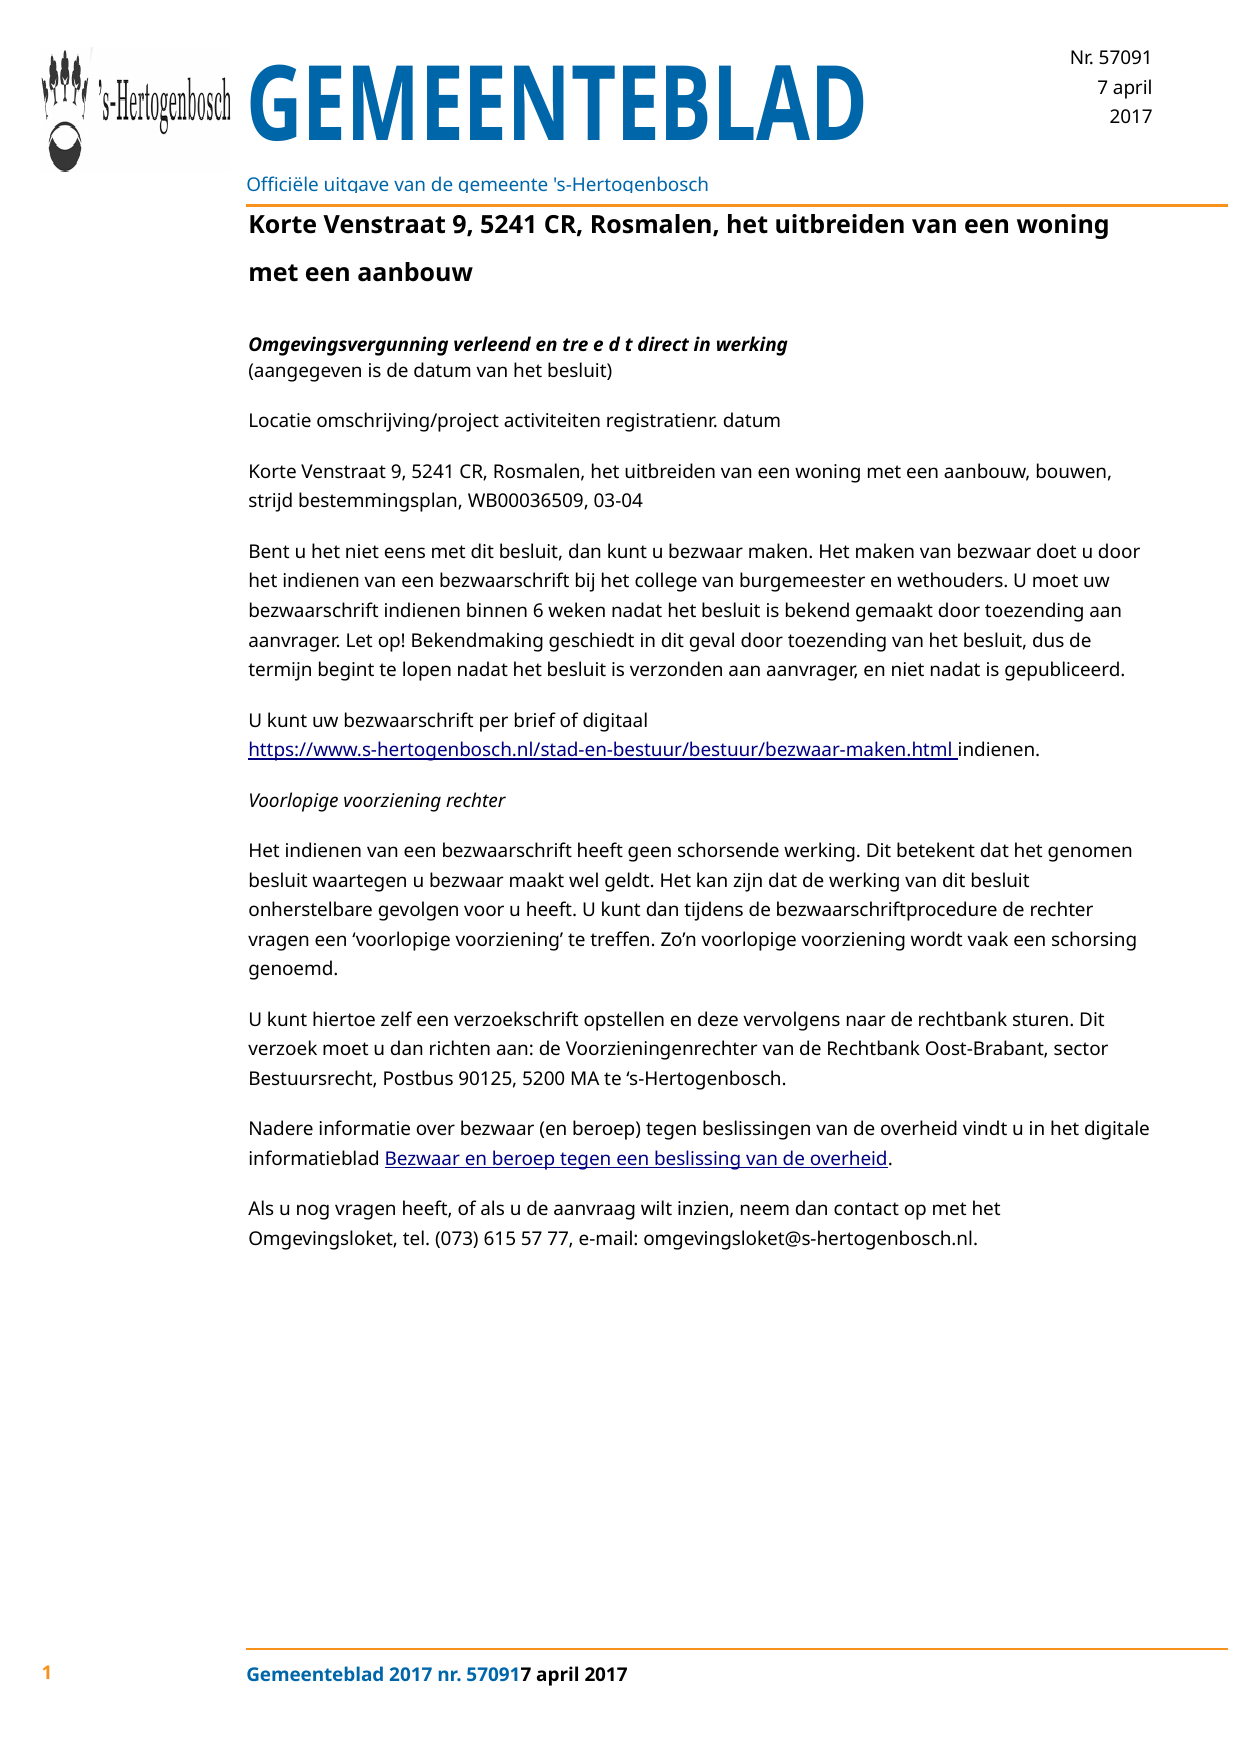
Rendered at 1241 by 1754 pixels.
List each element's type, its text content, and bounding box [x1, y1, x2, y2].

text Voorlopige voorziening rechter [248, 787, 1152, 812]
text Korte Venstraat 9, 5241 CR, Rosmalen, het uitbreiden van een woning met een aanbouw, bouwen, strijd bestemmingsplan, WB00036509, 03-04 [248, 458, 1152, 513]
text Het indienen van een bezwaarschrift heeft geen schorsende werking. Dit betekent dat het genomen besluit waartegen u bezwaar maakt wel geldt. Het kan zijn dat de werking van dit besluit onherstelbare gevolgen voor u heeft. U kunt dan tijdens de bezwaarschriftprocedure de rechter vragen een ‘voorlopige voorziening’ te treffen. Zo’n voorlopige voorziening wordt vaak een schorsing genoemd. [248, 837, 1152, 981]
text U kunt uw bezwaarschrift per brief of digitaal https://www.s-hertogenbosch.nl/stad-en-bestuur/bestuur/bezwaar-maken.html indienen. [248, 707, 1152, 762]
text Locatie omschrijving/project activiteiten registratienr. datum [248, 408, 1152, 433]
text Als u nog vragen heeft, of als u de aanvraag wilt inzien, neem dan contact op met het Omgevingsloket, tel. (073) 615 57 77, e-mail: omgevingsloket@s-hertogenbosch.nl. [248, 1196, 1152, 1251]
text U kunt hiertoe zelf een verzoekschrift opstellen en deze vervolgens naar de rechtbank sturen. Dit verzoek moet u dan richten aan: de Voorzieningenrechter van de Rechtbank Oost-Brabant, sector Bestuursrecht, Postbus 90125, 5200 MA te ‘s-Hertogenbosch. [248, 1006, 1152, 1091]
text Nadere informatie over bezwaar (en beroep) tegen beslissingen van de overheid vindt u in het digitale informatieblad Bezwaar en beroep tegen een beslissing van de overheid. [248, 1116, 1152, 1171]
text Korte Venstraat 9, 5241 CR, Rosmalen, het uitbreiden van een woning met een aanbouw [248, 207, 1152, 288]
picture [41, 47, 231, 172]
text Omgevingsvergunning verleend en tre e d t direct in werking [248, 331, 1152, 357]
text (aangegeven is de datum van het besluit) [248, 357, 1152, 383]
text Bent u het niet eens met dit besluit, dan kunt u bezwaar maken. Het maken van bezwaar doet u door het indienen van een bezwaarschrift bij het college van burgemeester en wethouders. U moet uw bezwaarschrift indienen binnen 6 weken nadat het besluit is bekend gemaakt door toezending aan aanvrager. Let op! Bekendmaking geschiedt in dit geval door toezending van het besluit, dus de termijn begint te lopen nadat het besluit is verzonden aan aanvrager, en niet nadat is gepubliceerd. [248, 538, 1152, 682]
